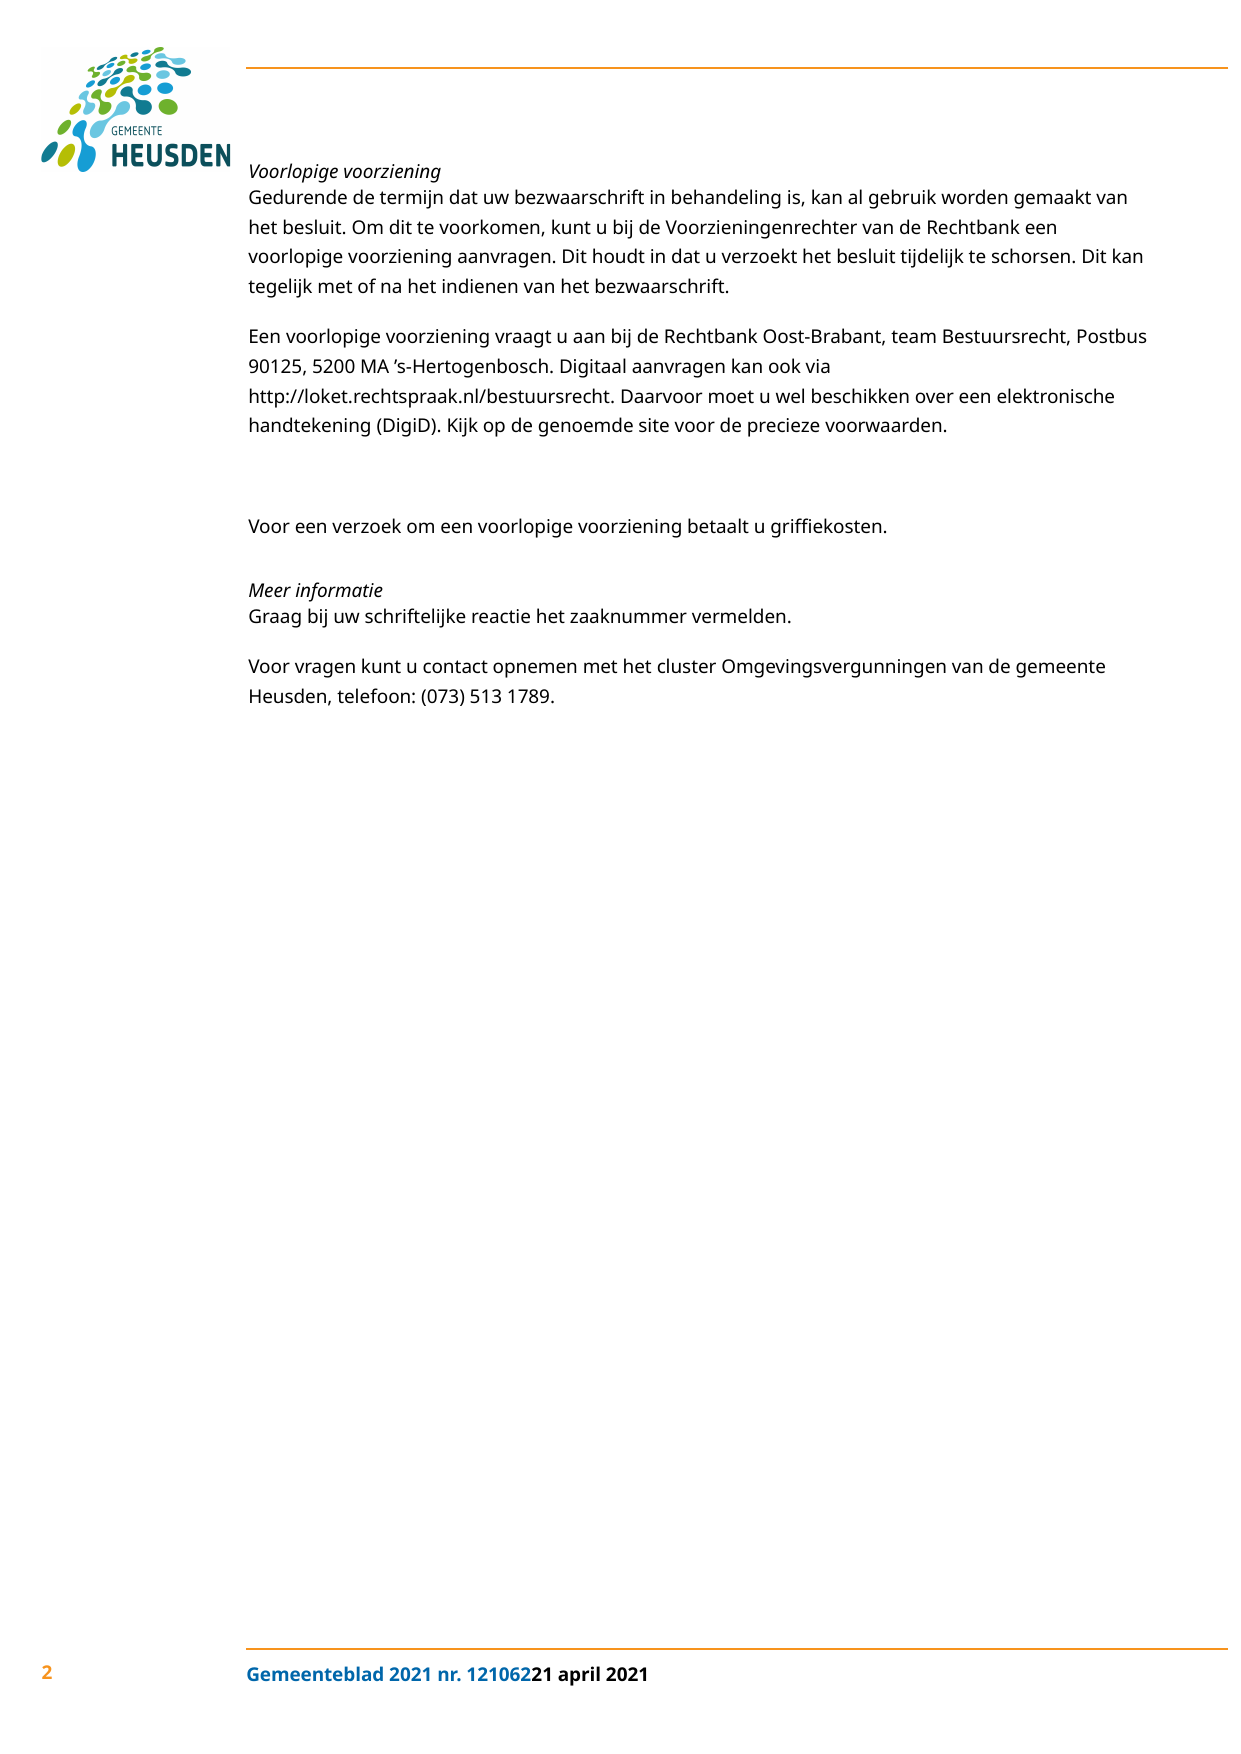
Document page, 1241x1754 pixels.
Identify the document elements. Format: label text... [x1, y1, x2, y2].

text Voorlopige voorziening [248, 159, 1152, 184]
text Een voorlopige voorziening vraagt u aan bij de Rechtbank Oost-Brabant, team Bestuursrecht, Postbus 90125, 5200 MA ’s-Hertogenbosch. Digitaal aanvragen kan ook via http://loket.rechtspraak.nl/bestuursrecht. Daarvoor moet u wel beschikken over een elektronische handtekening (DigiD). Kijk op de genoemde site voor de precieze voorwaarden. [248, 324, 1152, 438]
text Voor vragen kunt u contact opnemen met het cluster Omgevingsvergunningen van de gemeente Heusden, telefoon: (073) 513 1789. [248, 653, 1152, 709]
text Meer informatie [248, 577, 1152, 603]
text Voor een verzoek om een voorlopige voorziening betaalt u griffiekosten. [248, 513, 1152, 539]
text Graag bij uw schriftelijke reactie het zaaknummer vermelden. [248, 603, 1152, 629]
text Gedurende de termijn dat uw bezwaarschrift in behandeling is, kan al gebruik worden gemaakt van het besluit. Om dit te voorkomen, kunt u bij de Voorzieningenrechter van de Rechtbank een voorlopige voorziening aanvragen. Dit houdt in dat u verzoekt het besluit tijdelijk te schorsen. Dit kan tegelijk met of na het indienen van het bezwaarschrift. [248, 184, 1152, 299]
picture [41, 47, 231, 172]
